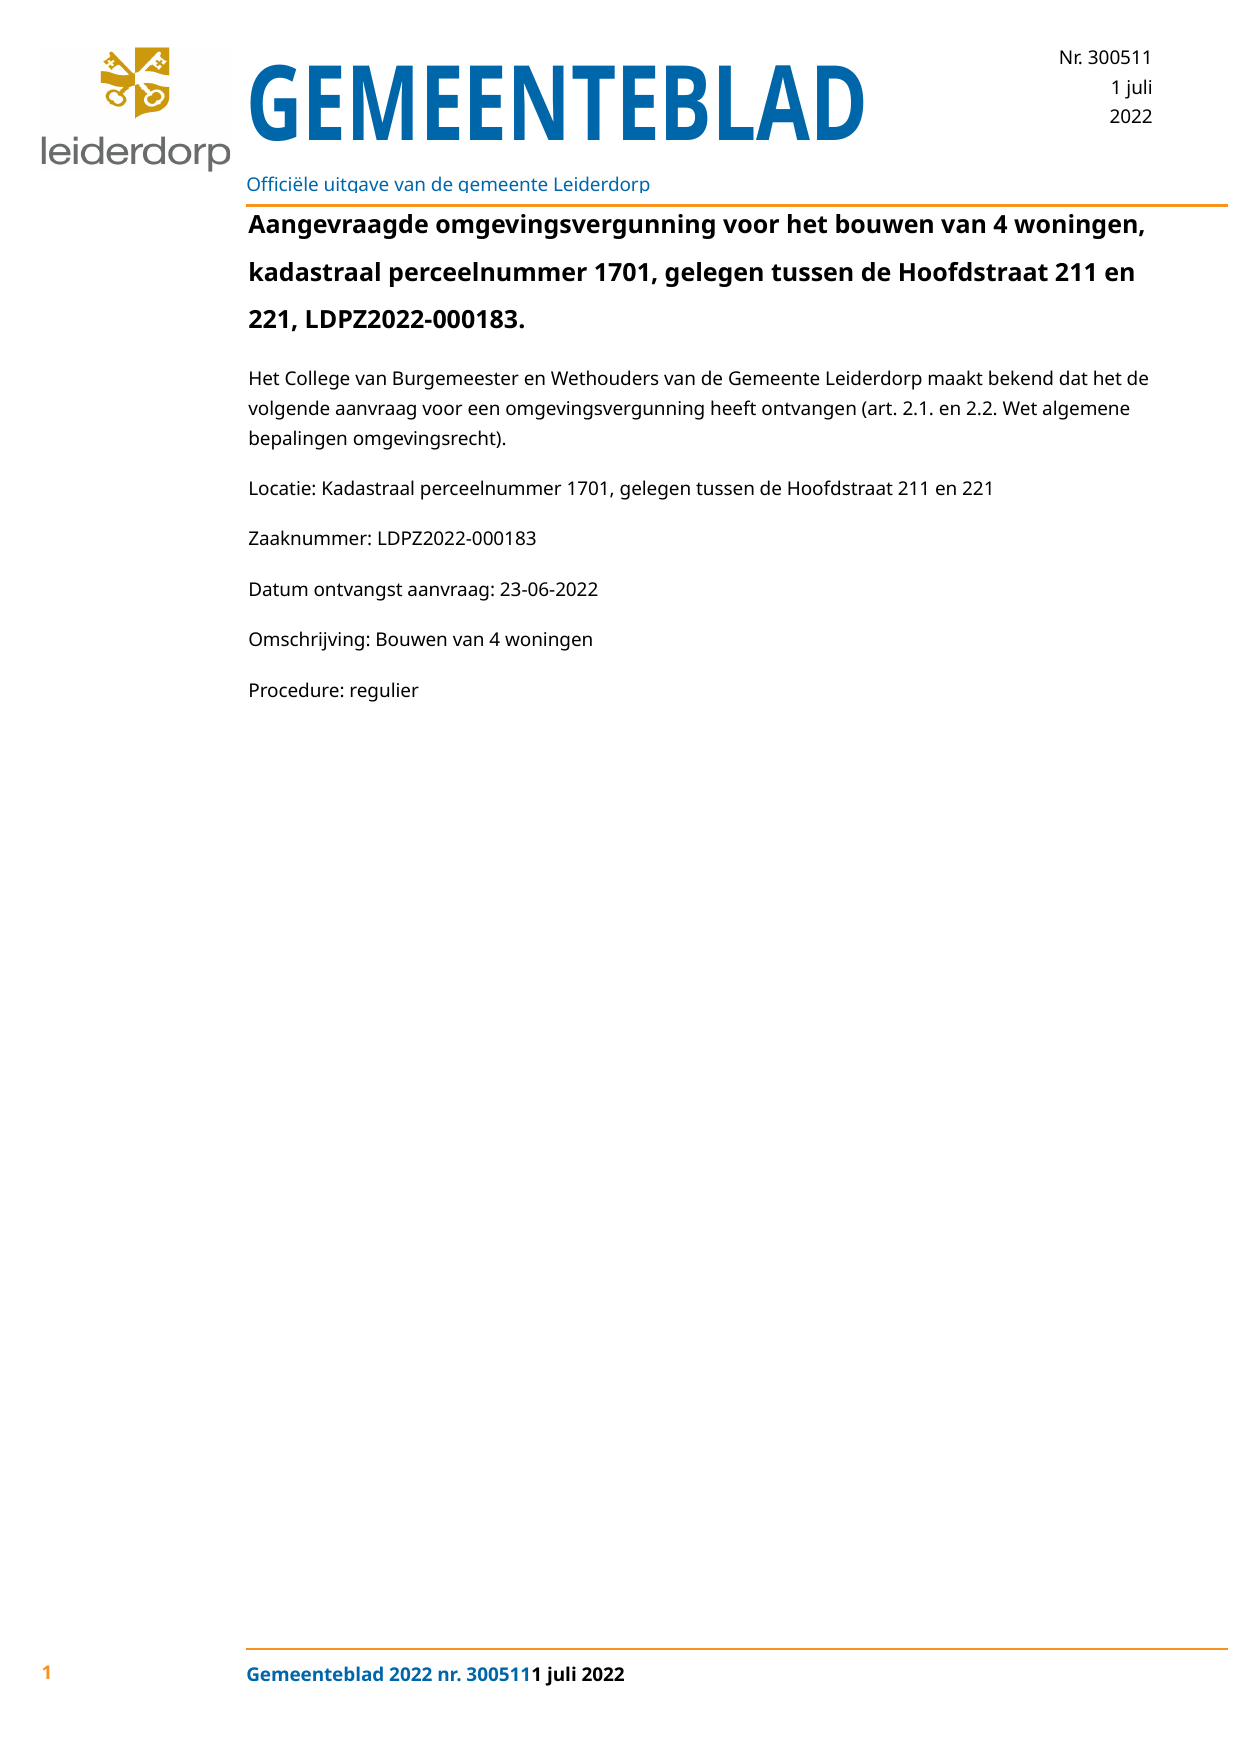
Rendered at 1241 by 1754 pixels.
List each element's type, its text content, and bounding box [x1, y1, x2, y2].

text Aangevraagde omgevingsvergunning voor het bouwen van 4 woningen, kadastraal perceelnummer 1701, gelegen tussen de Hoofdstraat 211 en 221, LDPZ2022-000183. [248, 207, 1152, 336]
text Het College van Burgemeester en Wethouders van de Gemeente Leiderdorp maakt bekend dat het de volgende aanvraag voor een omgevingsvergunning heeft ontvangen (art. 2.1. en 2.2. Wet algemene bepalingen omgevingsrecht). [248, 366, 1152, 450]
text Omschrijving: Bouwen van 4 woningen [248, 626, 1152, 652]
text Procedure: regulier [248, 677, 1152, 702]
text Locatie: Kadastraal perceelnummer 1701, gelegen tussen de Hoofdstraat 211 en 221 [248, 475, 1152, 501]
picture [41, 47, 231, 172]
text Zaaknummer: LDPZ2022-000183 [248, 526, 1152, 551]
text Datum ontvangst aanvraag: 23-06-2022 [248, 576, 1152, 602]
